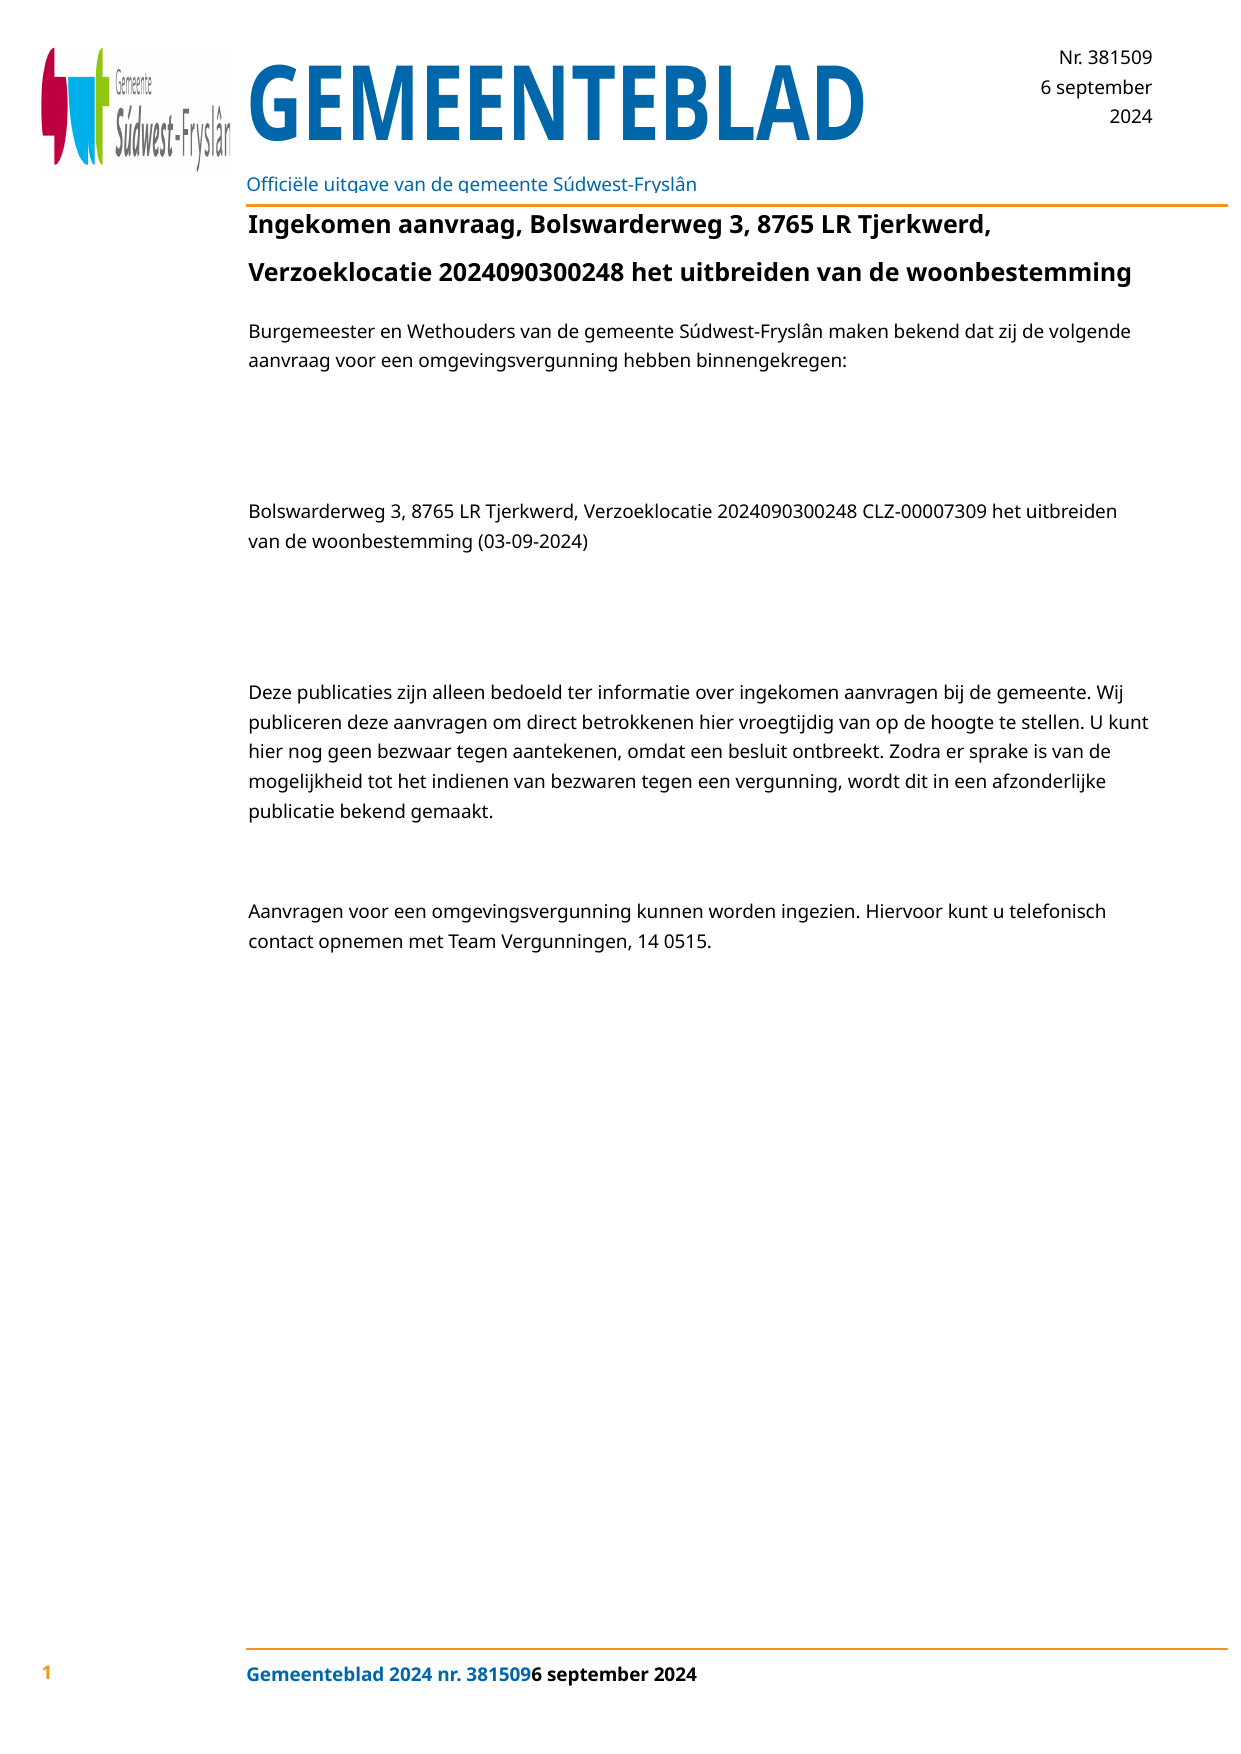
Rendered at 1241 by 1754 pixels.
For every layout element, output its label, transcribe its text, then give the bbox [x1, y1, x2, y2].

picture [41, 47, 231, 172]
text Deze publicaties zijn alleen bedoeld ter informatie over ingekomen aanvragen bij de gemeente. Wij publiceren deze aanvragen om direct betrokkenen hier vroegtijdig van op de hoogte te stellen. U kunt hier nog geen bezwaar tegen aantekenen, omdat een besluit ontbreekt. Zodra er sprake is van de mogelijkheid tot het indienen van bezwaren tegen een vergunning, wordt dit in een afzonderlijke publicatie bekend gemaakt. [248, 679, 1152, 824]
text Burgemeester en Wethouders van de gemeente Súdwest-Fryslân maken bekend dat zij de volgende aanvraag voor een omgevingsvergunning hebben binnengekregen: [248, 318, 1152, 373]
text Aanvragen voor een omgevingsvergunning kunnen worden ingezien. Hiervoor kunt u telefonisch contact opnemen met Team Vergunningen, 14 0515. [248, 899, 1152, 954]
text Bolswarderweg 3, 8765 LR Tjerkwerd, Verzoeklocatie 2024090300248 CLZ-00007309 het uitbreiden van de woonbestemming (03-09-2024) [248, 499, 1152, 554]
text Ingekomen aanvraag, Bolswarderweg 3, 8765 LR Tjerkwerd, Verzoeklocatie 2024090300248 het uitbreiden van de woonbestemming [248, 207, 1152, 288]
